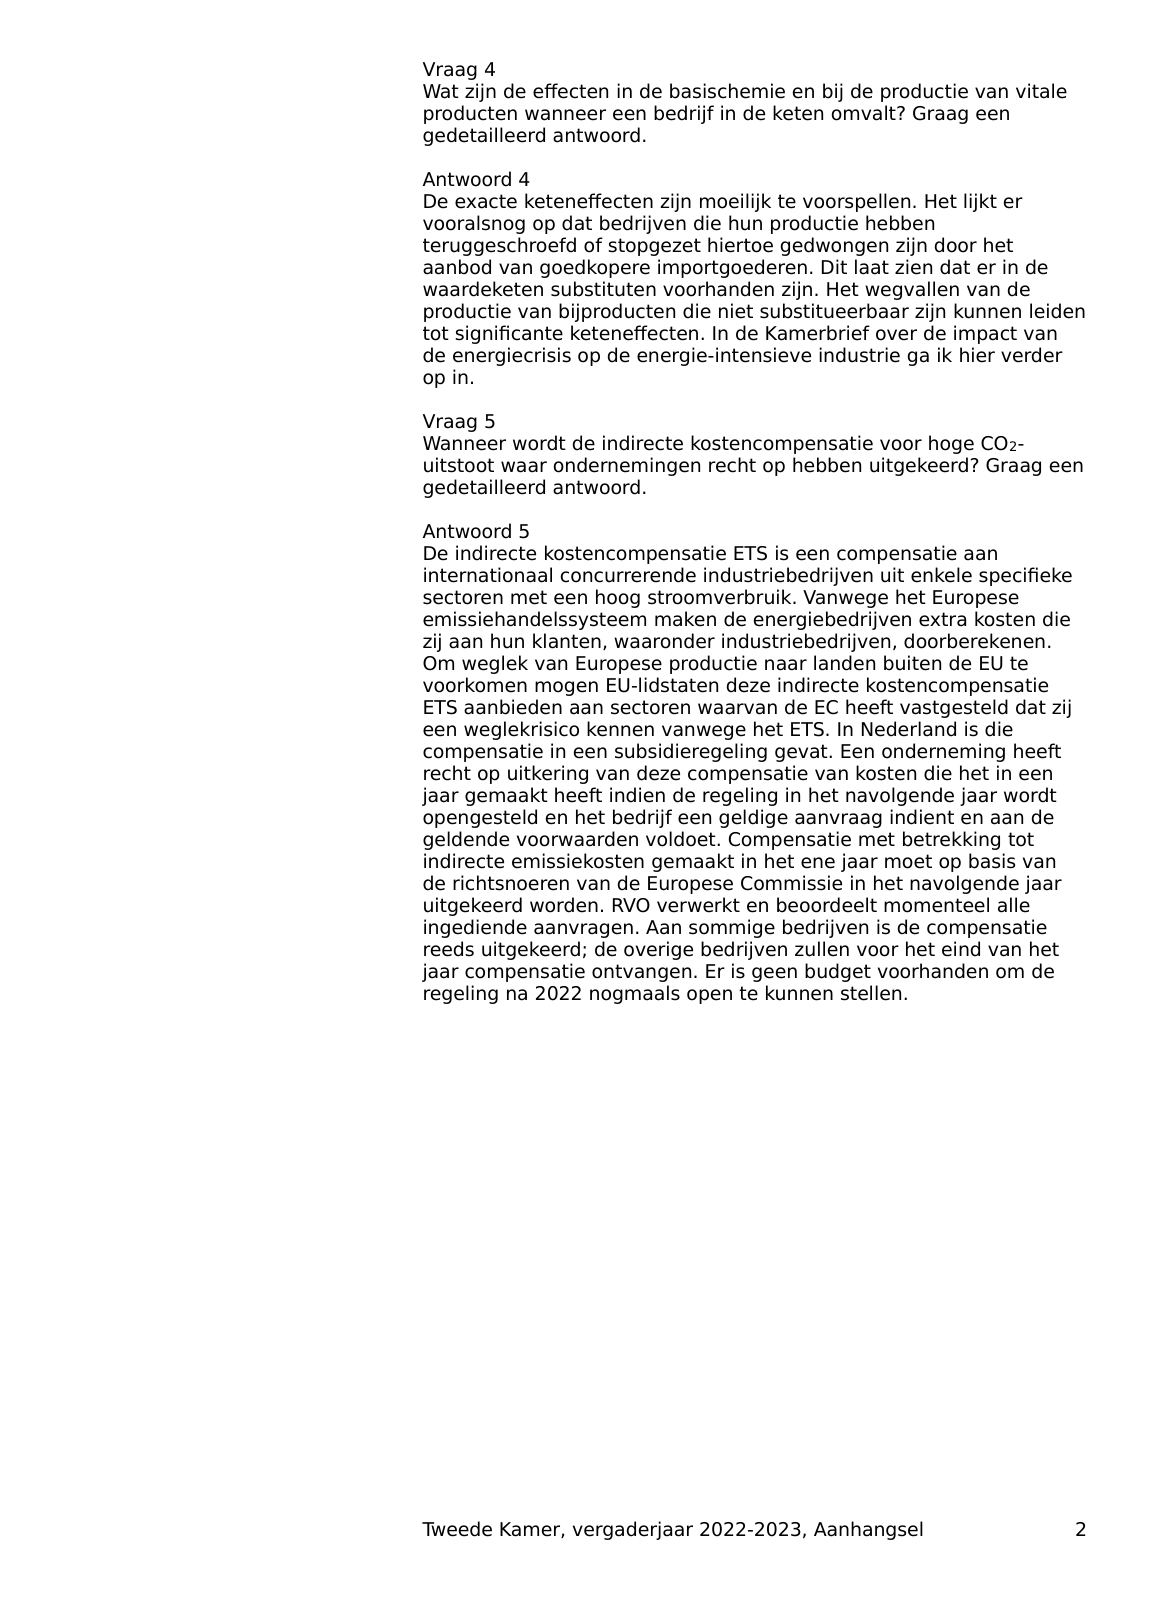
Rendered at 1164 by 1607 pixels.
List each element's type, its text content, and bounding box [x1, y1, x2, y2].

text Vraag 4 [422, 59, 1087, 81]
text De indirecte kostencompensatie ETS is een compensatie aan internationaal concurrerende industriebedrijven uit enkele specifieke sectoren met een hoog stroomverbruik. Vanwege het Europese emissiehandelssysteem maken de energiebedrijven extra kosten die zij aan hun klanten, waaronder industriebedrijven, doorberekenen. Om weglek van Europese productie naar landen buiten de EU te voorkomen mogen EU-lidstaten deze indirecte kostencompensatie ETS aanbieden aan sectoren waarvan de EC heeft vastgesteld dat zij een weglekrisico kennen vanwege het ETS. In Nederland is die compensatie in een subsidieregeling gevat. Een onderneming heeft recht op uitkering van deze compensatie van kosten die het in een jaar gemaakt heeft indien de regeling in het navolgende jaar wordt opengesteld en het bedrijf een geldige aanvraag indient en aan de geldende voorwaarden voldoet. Compensatie met betrekking tot indirecte emissiekosten gemaakt in het ene jaar moet op basis van de richtsnoeren van de Europese Commissie in het navolgende jaar uitgekeerd worden. RVO verwerkt en beoordeelt momenteel alle ingediende aanvragen. Aan sommige bedrijven is de compensatie reeds uitgekeerd; de overige bedrijven zullen voor het eind van het jaar compensatie ontvangen. Er is geen budget voorhanden om de regeling na 2022 nogmaals open te kunnen stellen. [422, 543, 1087, 1005]
text Wat zijn de effecten in de basischemie en bij de productie van vitale producten wanneer een bedrijf in de keten omvalt? Graag een gedetailleerd antwoord. [422, 81, 1087, 147]
text Antwoord 4 [422, 169, 1087, 191]
text De exacte keteneffecten zijn moeilijk te voorspellen. Het lijkt er vooralsnog op dat bedrijven die hun productie hebben teruggeschroefd of stopgezet hiertoe gedwongen zijn door het aanbod van goedkopere importgoederen. Dit laat zien dat er in de waardeketen substituten voorhanden zijn. Het wegvallen van de productie van bijproducten die niet substitueerbaar zijn kunnen leiden tot significante keteneffecten. In de Kamerbrief over de impact van de energiecrisis op de energie-intensieve industrie ga ik hier verder op in. [422, 191, 1087, 389]
text Vraag 5 [422, 411, 1087, 433]
text Wanneer wordt de indirecte kostencompensatie voor hoge CO2-uitstoot waar ondernemingen recht op hebben uitgekeerd? Graag een gedetailleerd antwoord. [422, 433, 1087, 499]
text Antwoord 5 [422, 521, 1087, 543]
